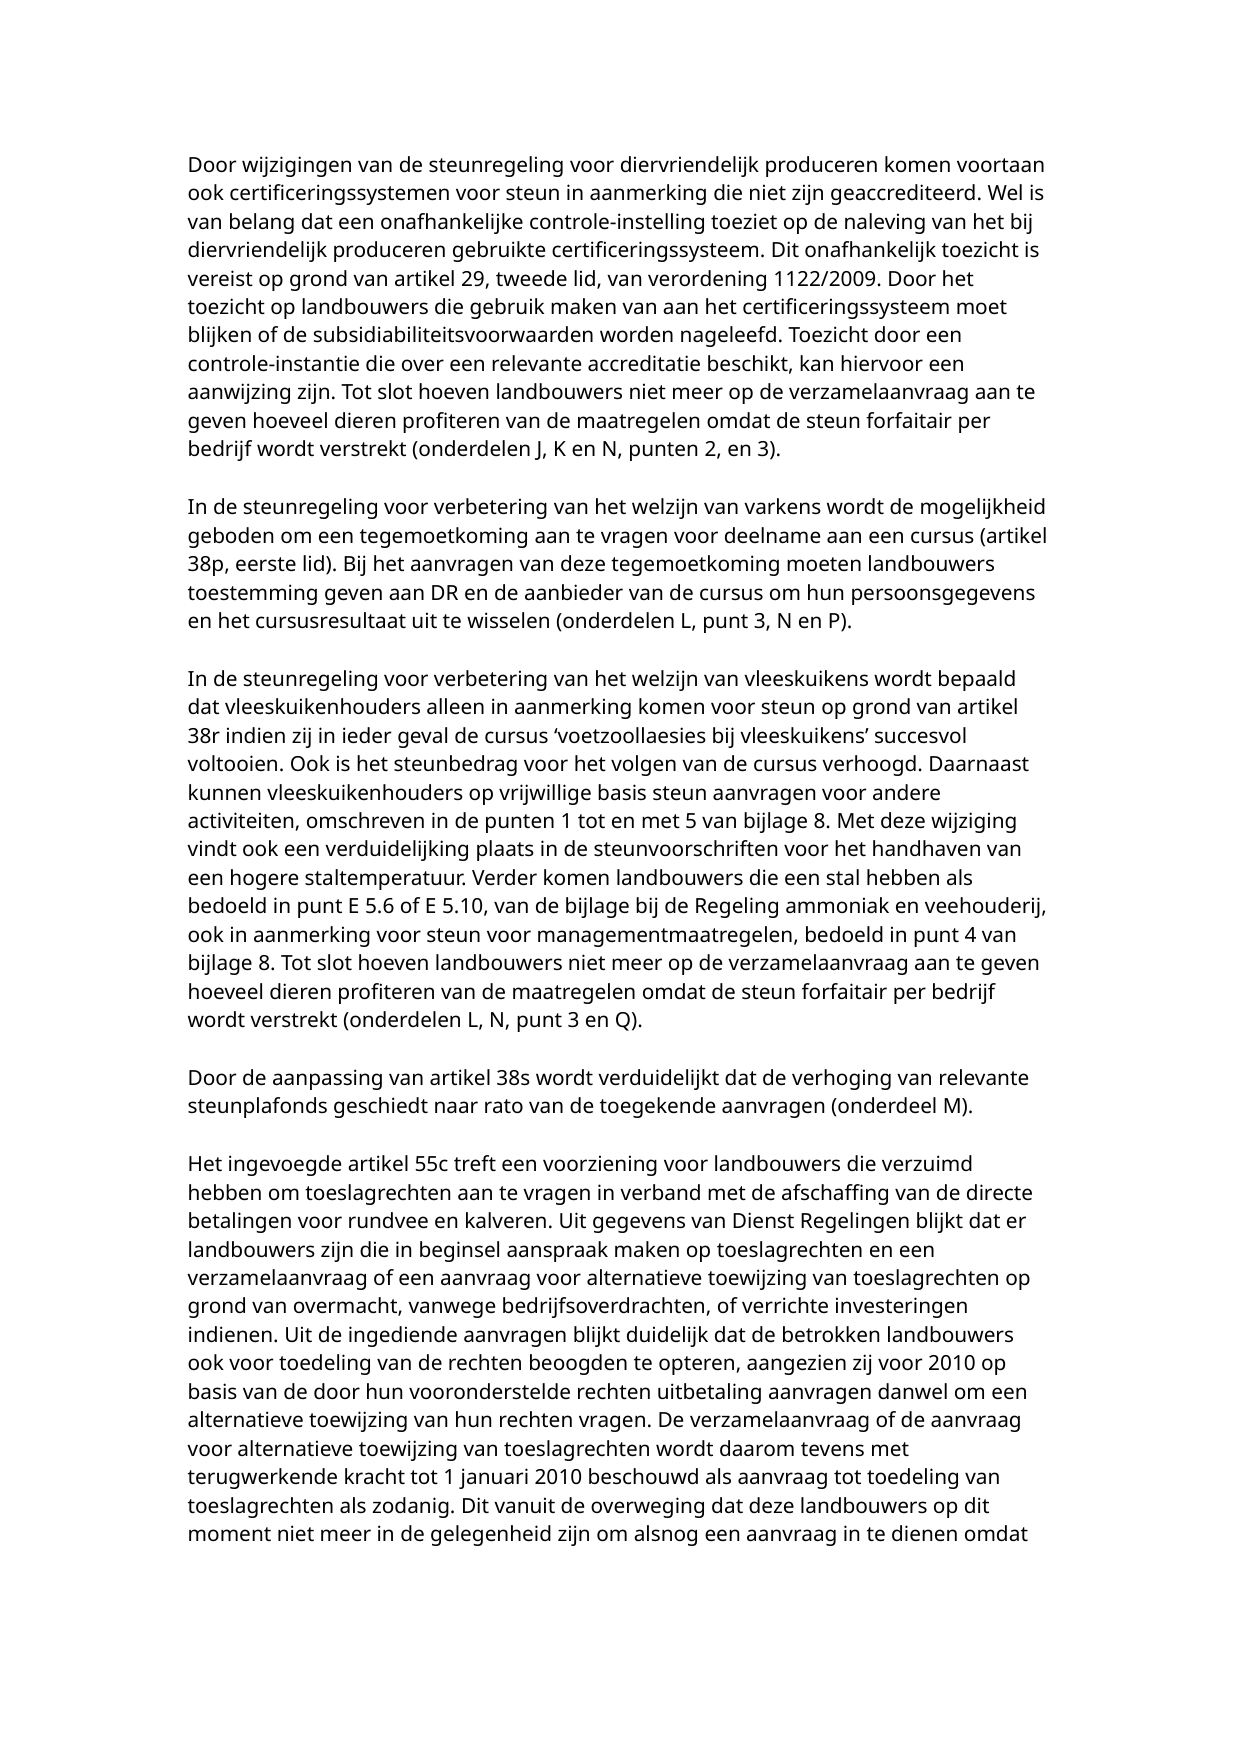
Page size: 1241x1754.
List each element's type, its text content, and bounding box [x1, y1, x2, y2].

text In de steunregeling voor verbetering van het welzijn van vleeskuikens wordt bepaald dat vleeskuikenhouders alleen in aanmerking komen voor steun op grond van artikel 38r indien zij in ieder geval de cursus ‘voetzoollaesies bij vleeskuikens’ succesvol voltooien. Ook is het steunbedrag voor het volgen van de cursus verhoogd. Daarnaast kunnen vleeskuikenhouders op vrijwillige basis steun aanvragen voor andere activiteiten, omschreven in de punten 1 tot en met 5 van bijlage 8. Met deze wijziging vindt ook een verduidelijking plaats in de steunvoorschriften voor het handhaven van een hogere staltemperatuur. Verder komen landbouwers die een stal hebben als bedoeld in punt E 5.6 of E 5.10, van de bijlage bij de Regeling ammoniak en veehouderij, ook in aanmerking voor steun voor managementmaatregelen, bedoeld in punt 4 van bijlage 8. Tot slot hoeven landbouwers niet meer op de verzamelaanvraag aan te geven hoeveel dieren profiteren van de maatregelen omdat de steun forfaitair per bedrijf wordt verstrekt (onderdelen L, N, punt 3 en Q). [187, 664, 1053, 1034]
text Door wijzigingen van de steunregeling voor diervriendelijk produceren komen voortaan ook certificeringssystemen voor steun in aanmerking die niet zijn geaccrediteerd. Wel is van belang dat een onafhankelijke controle-instelling toeziet op de naleving van het bij diervriendelijk produceren gebruikte certificeringssysteem. Dit onafhankelijk toezicht is vereist op grond van artikel 29, tweede lid, van verordening 1122/2009. Door het toezicht op landbouwers die gebruik maken van aan het certificeringssysteem moet blijken of de subsidiabiliteitsvoorwaarden worden nageleefd. Toezicht door een controle-instantie die over een relevante accreditatie beschikt, kan hiervoor een aanwijzing zijn. Tot slot hoeven landbouwers niet meer op de verzamelaanvraag aan te geven hoeveel dieren profiteren van de maatregelen omdat de steun forfaitair per bedrijf wordt verstrekt (onderdelen J, K en N, punten 2, en 3). [187, 150, 1053, 463]
text In de steunregeling voor verbetering van het welzijn van varkens wordt de mogelijkheid geboden om een tegemoetkoming aan te vragen voor deelname aan een cursus (artikel 38p, eerste lid). Bij het aanvragen van deze tegemoetkoming moeten landbouwers toestemming geven aan DR en de aanbieder van de cursus om hun persoonsgegevens en het cursusresultaat uit te wisselen (onderdelen L, punt 3, N en P). [187, 492, 1053, 634]
text Door de aanpassing van artikel 38s wordt verduidelijkt dat de verhoging van relevante steunplafonds geschiedt naar rato van de toegekende aanvragen (onderdeel M). [187, 1063, 1053, 1120]
text Het ingevoegde artikel 55c treft een voorziening voor landbouwers die verzuimd hebben om toeslagrechten aan te vragen in verband met de afschaffing van de directe betalingen voor rundvee en kalveren. Uit gegevens van Dienst Regelingen blijkt dat er landbouwers zijn die in beginsel aanspraak maken op toeslagrechten en een verzamelaanvraag of een aanvraag voor alternatieve toewijzing van toeslagrechten op grond van overmacht, vanwege bedrijfsoverdrachten, of verrichte investeringen indienen. Uit de ingediende aanvragen blijkt duidelijk dat de betrokken landbouwers ook voor toedeling van de rechten beoogden te opteren, aangezien zij voor 2010 op basis van de door hun vooronderstelde rechten uitbetaling aanvragen danwel om een alternatieve toewijzing van hun rechten vragen. De verzamelaanvraag of de aanvraag voor alternatieve toewijzing van toeslagrechten wordt daarom tevens met terugwerkende kracht tot 1 januari 2010 beschouwd als aanvraag tot toedeling van toeslagrechten als zodanig. Dit vanuit de overweging dat deze landbouwers op dit moment niet meer in de gelegenheid zijn om alsnog een aanvraag in te dienen omdat [187, 1149, 1053, 1548]
